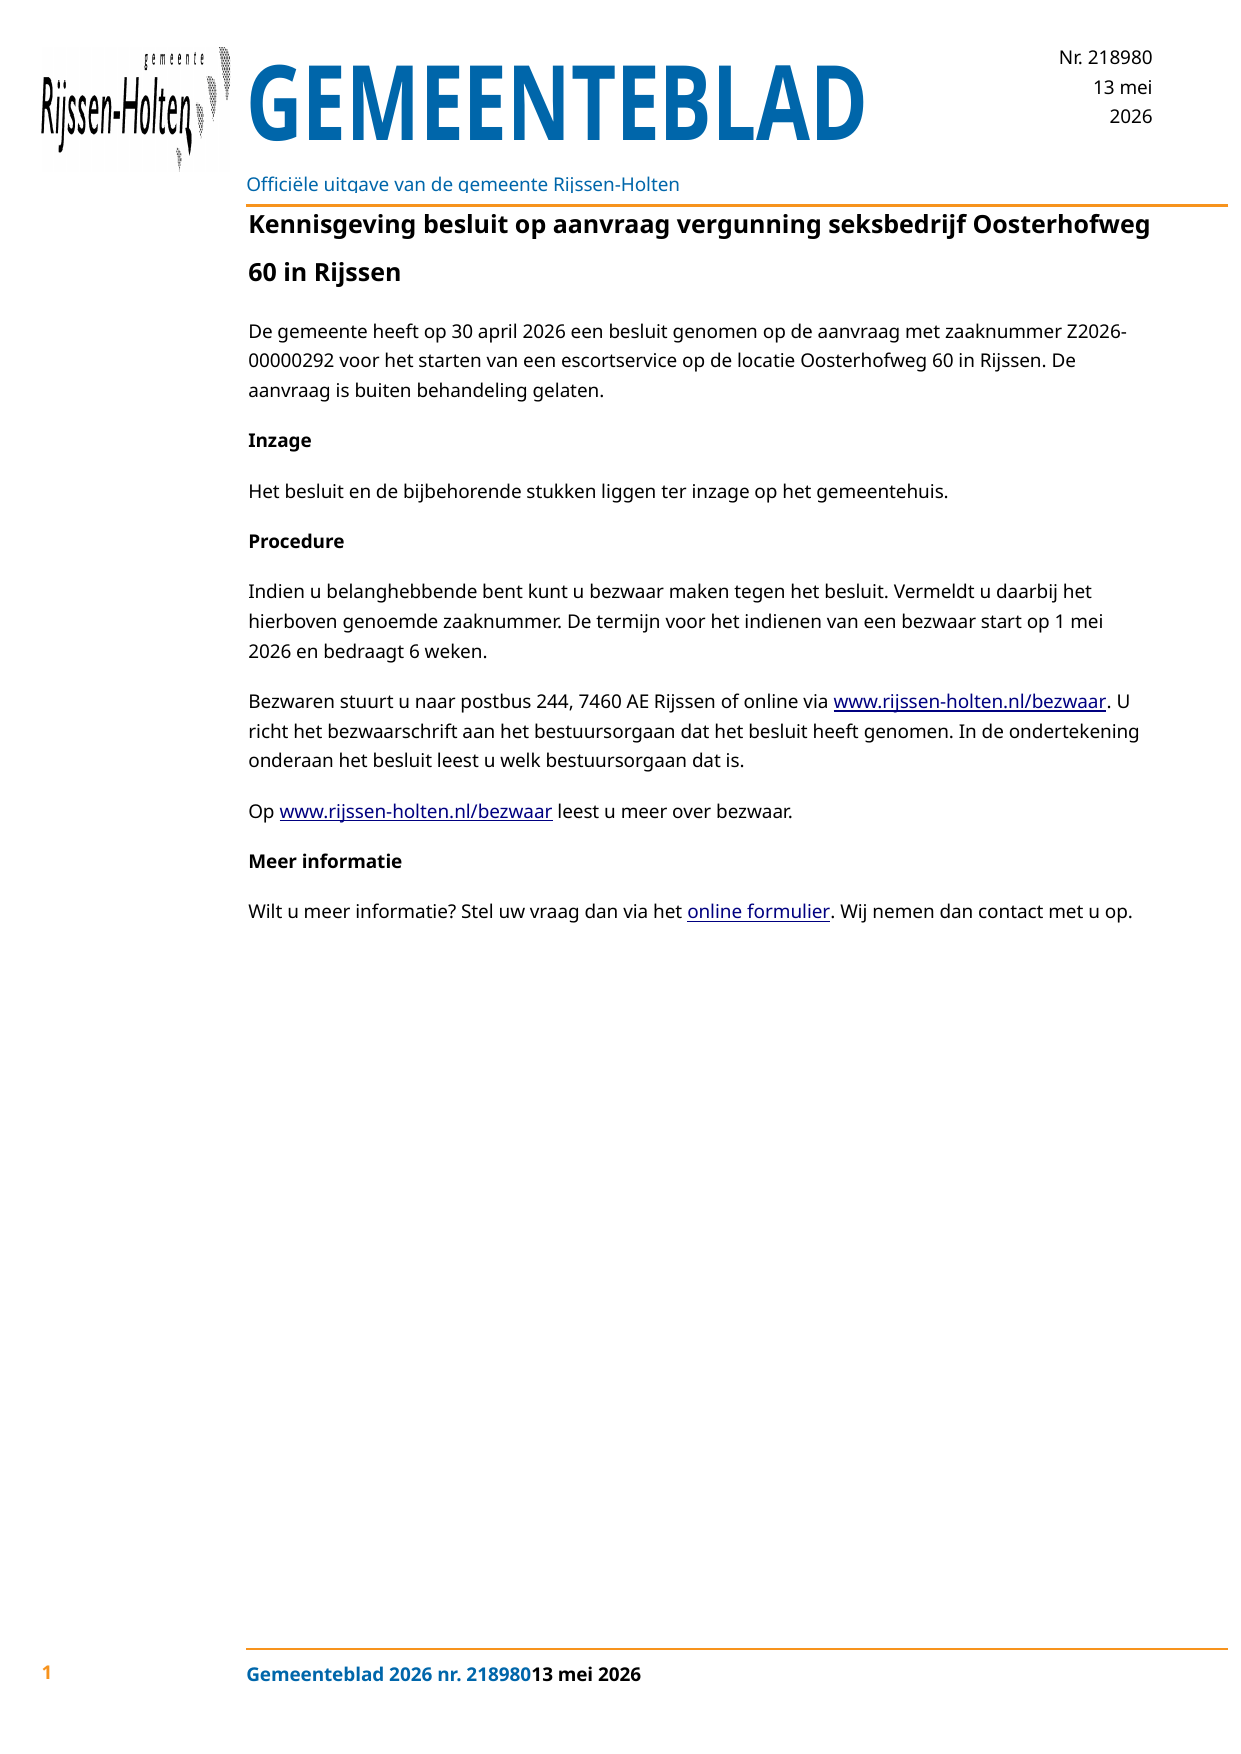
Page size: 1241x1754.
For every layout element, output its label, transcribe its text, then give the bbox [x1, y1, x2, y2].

picture [41, 47, 231, 172]
text Inzage [248, 427, 1152, 453]
text Wilt u meer informatie? Stel uw vraag dan via het online formulier. Wij nemen dan contact met u op. [248, 899, 1152, 924]
text Bezwaren stuurt u naar postbus 244, 7460 AE Rijssen of online via www.rijssen-holten.nl/bezwaar. U richt het bezwaarschrift aan het bestuursorgaan dat het besluit heeft genomen. In de ondertekening onderaan het besluit leest u welk bestuursorgaan dat is. [248, 688, 1152, 773]
text Kennisgeving besluit op aanvraag vergunning seksbedrijf Oosterhofweg 60 in Rijssen [248, 207, 1152, 288]
text Meer informatie [248, 848, 1152, 874]
text Indien u belanghebbende bent kunt u bezwaar maken tegen het besluit. Vermeldt u daarbij het hierboven genoemde zaaknummer. De termijn voor het indienen van een bezwaar start op 1 mei 2026 en bedraagt 6 weken. [248, 579, 1152, 664]
text Op www.rijssen-holten.nl/bezwaar leest u meer over bezwaar. [248, 798, 1152, 824]
text Procedure [248, 528, 1152, 554]
text De gemeente heeft op 30 april 2026 een besluit genomen op de aanvraag met zaaknummer Z2026-00000292 voor het starten van een escortservice op de locatie Oosterhofweg 60 in Rijssen. De aanvraag is buiten behandeling gelaten. [248, 318, 1152, 403]
text Het besluit en de bijbehorende stukken liggen ter inzage op het gemeentehuis. [248, 478, 1152, 504]
